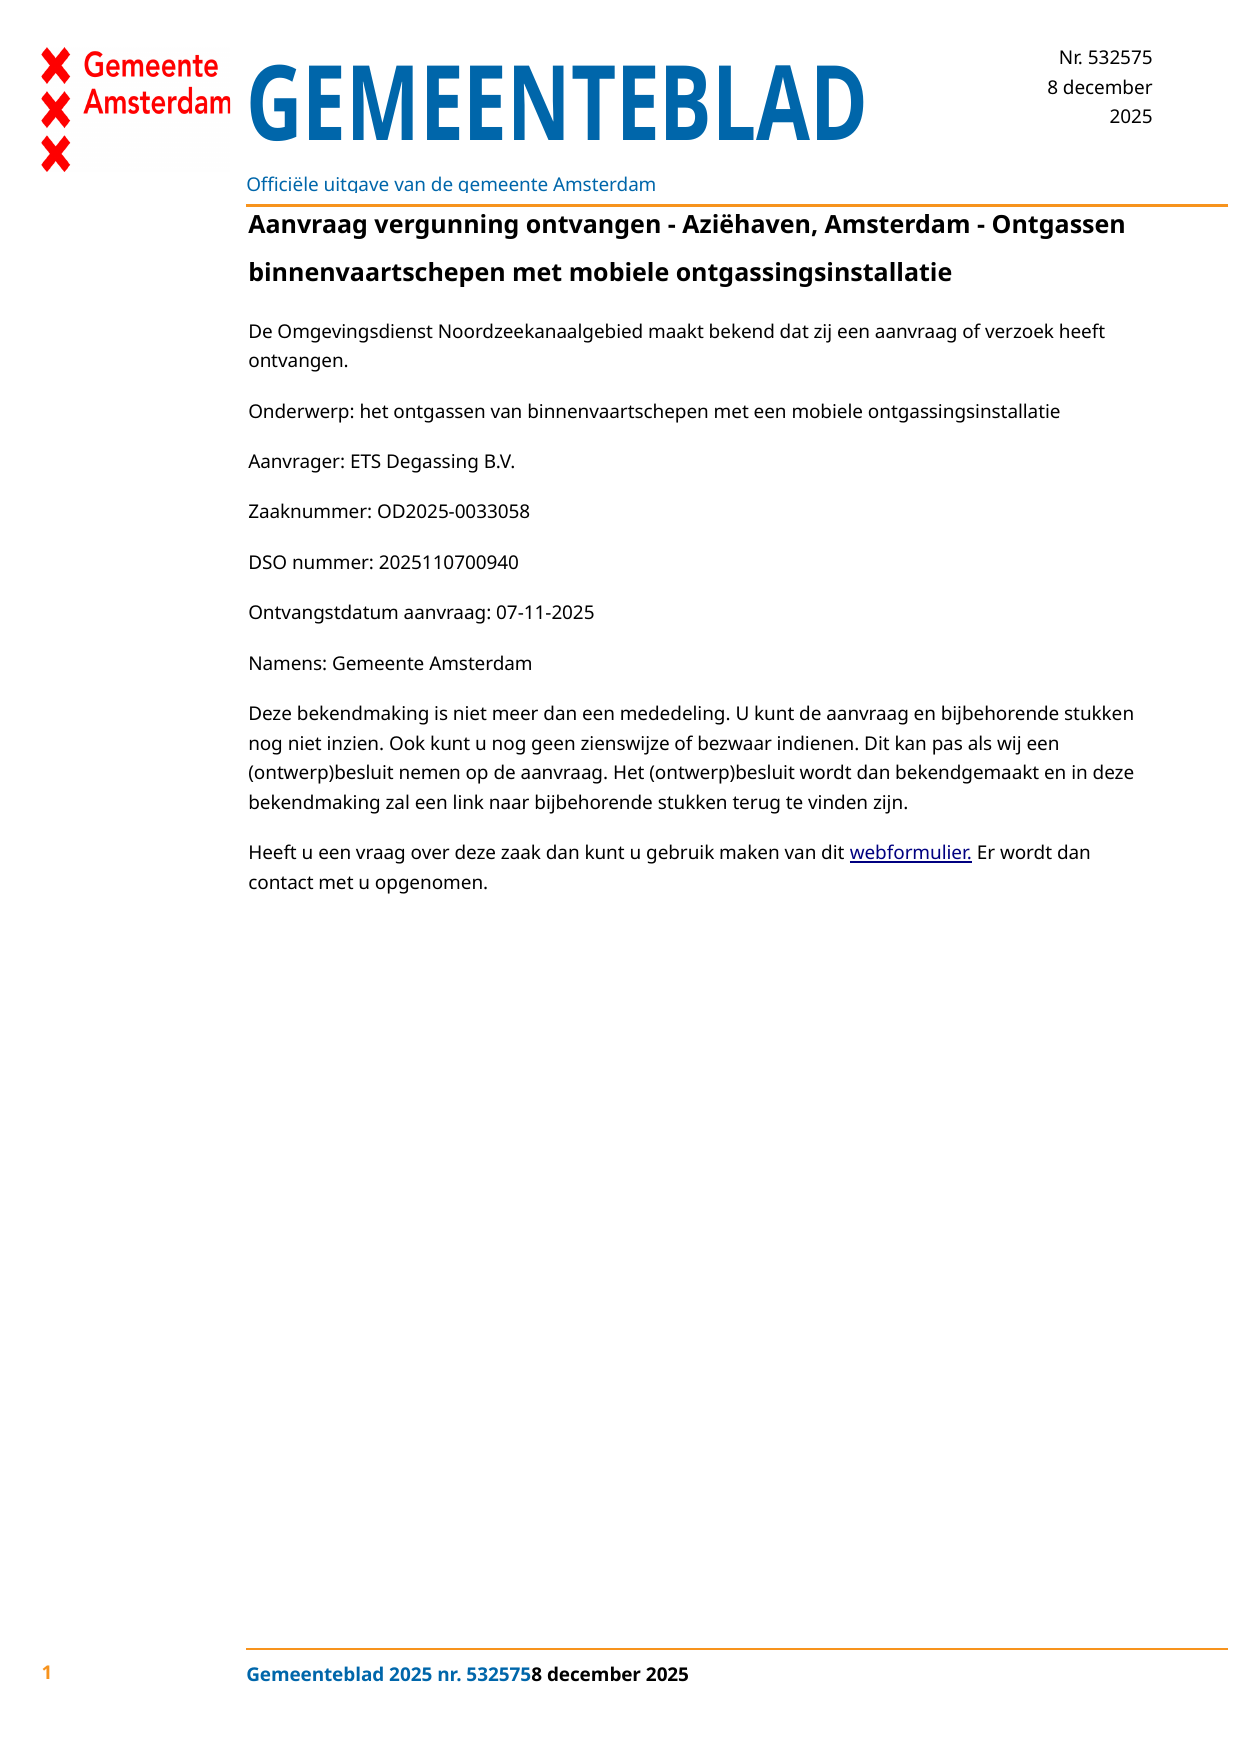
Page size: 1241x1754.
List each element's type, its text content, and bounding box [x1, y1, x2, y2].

text Deze bekendmaking is niet meer dan een mededeling. U kunt de aanvraag en bijbehorende stukken nog niet inzien. Ook kunt u nog geen zienswijze of bezwaar indienen. Dit kan pas als wij een (ontwerp)besluit nemen op de aanvraag. Het (ontwerp)besluit wordt dan bekendgemaakt en in deze bekendmaking zal een link naar bijbehorende stukken terug te vinden zijn. [248, 700, 1152, 815]
text Aanvraag vergunning ontvangen - Aziëhaven, Amsterdam - Ontgassen binnenvaartschepen met mobiele ontgassingsinstallatie [248, 207, 1152, 288]
text Heeft u een vraag over deze zaak dan kunt u gebruik maken van dit webformulier. Er wordt dan contact met u opgenomen. [248, 839, 1152, 895]
text DSO nummer: 2025110700940 [248, 549, 1152, 575]
text Aanvrager: ETS Degassing B.V. [248, 448, 1152, 474]
text Namens: Gemeente Amsterdam [248, 650, 1152, 676]
text Ontvangstdatum aanvraag: 07-11-2025 [248, 599, 1152, 625]
text Onderwerp: het ontgassen van binnenvaartschepen met een mobiele ontgassingsinstallatie [248, 398, 1152, 424]
picture [41, 47, 231, 172]
text De Omgevingsdienst Noordzeekanaalgebied maakt bekend dat zij een aanvraag of verzoek heeft ontvangen. [248, 318, 1152, 373]
text Zaaknummer: OD2025-0033058 [248, 499, 1152, 524]
